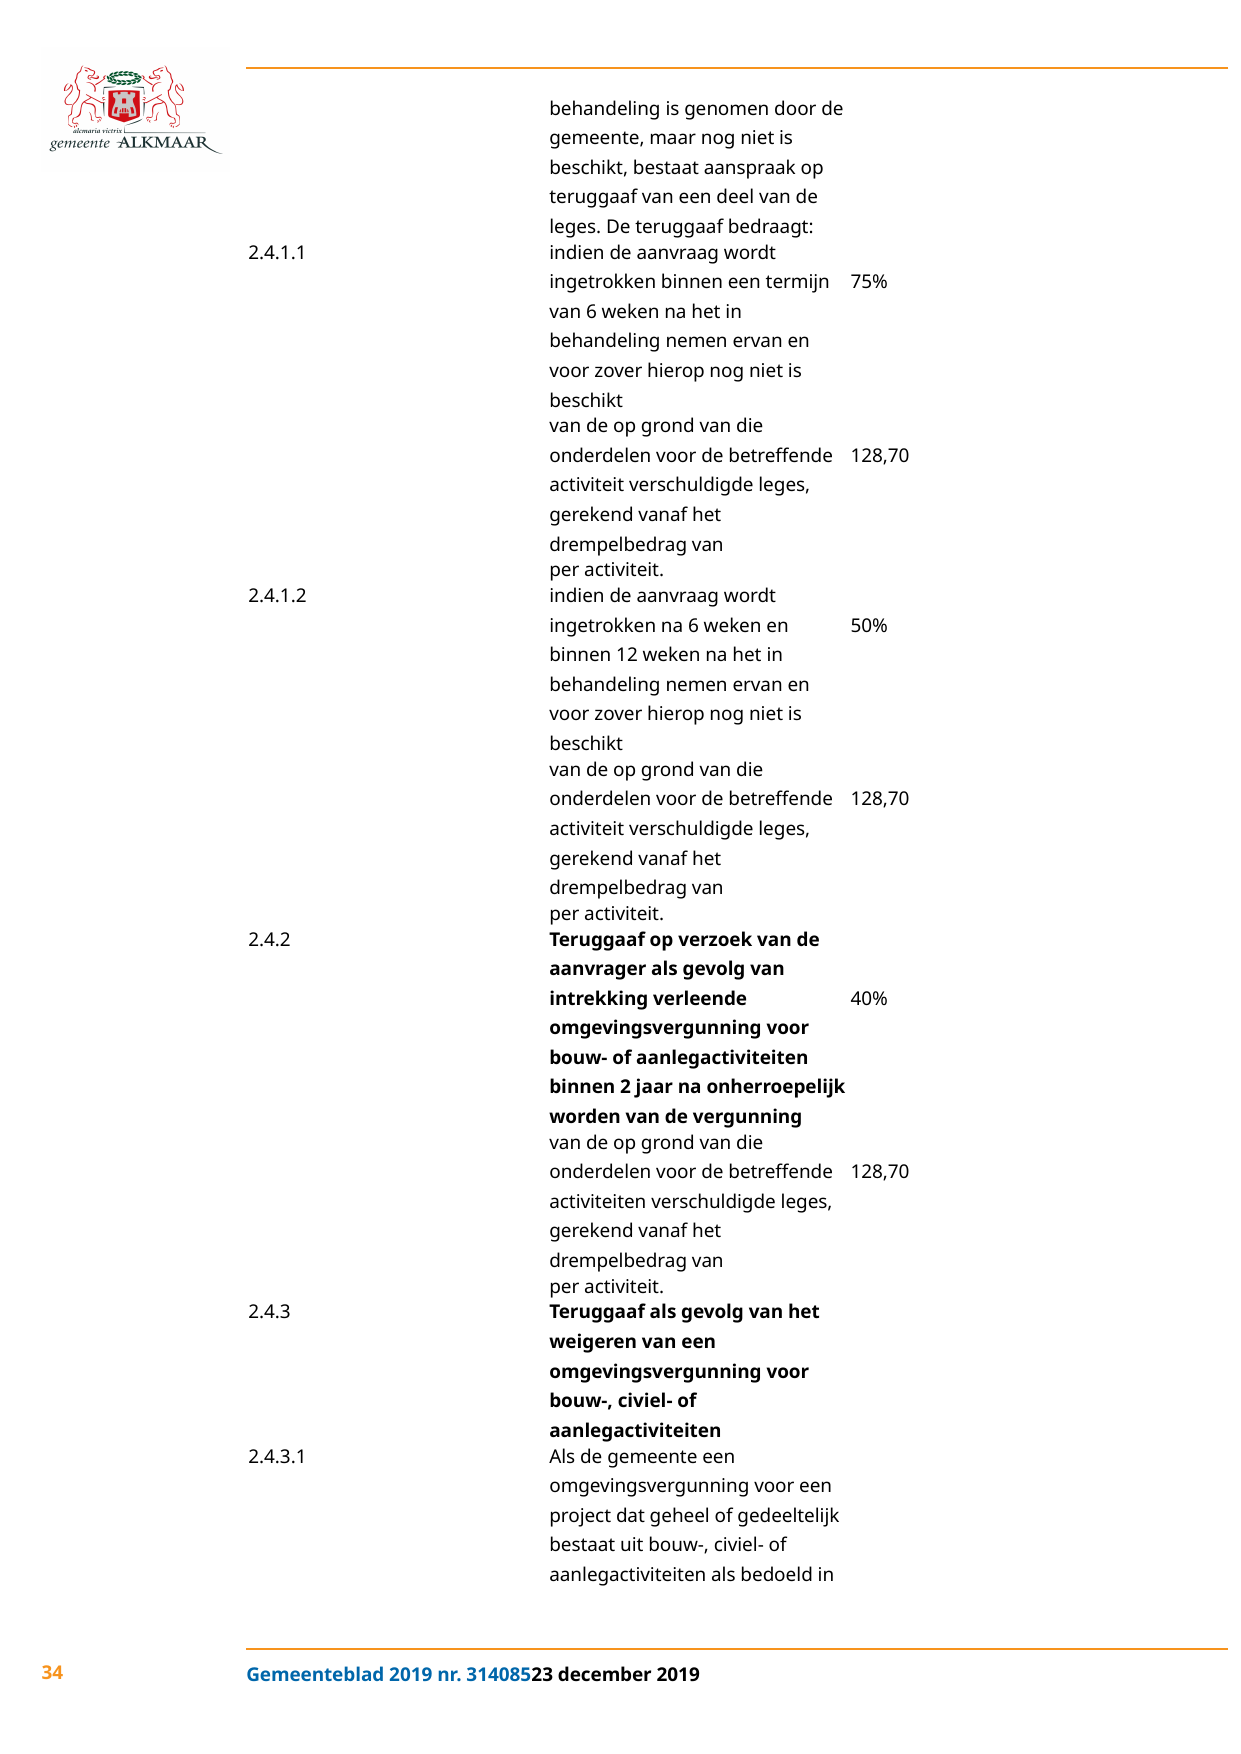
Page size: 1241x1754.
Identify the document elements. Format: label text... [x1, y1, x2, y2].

table_cell 2.4.1.2 [248, 582, 549, 756]
table_cell per activiteit. [549, 900, 850, 926]
table_cell [850, 1443, 1152, 1587]
table_cell [850, 95, 1152, 239]
table_cell Teruggaaf op verzoek van de aanvrager als gevolg van intrekking verleende omgevingsvergunning voor bouw- of aanlegactiviteiten binnen 2 jaar na onherroepelijk worden van de vergunning [549, 926, 850, 1129]
table_cell [850, 1299, 1152, 1443]
table_cell 128,70 [850, 756, 1152, 900]
table_cell [248, 1273, 549, 1299]
table_cell [248, 557, 549, 582]
table_cell [248, 900, 549, 926]
table_cell 2.4.3.1 [248, 1443, 549, 1587]
picture [41, 47, 231, 172]
table_cell [248, 756, 549, 900]
table_cell 75% [850, 239, 1152, 412]
table_cell indien de aanvraag wordt ingetrokken binnen een termijn van 6 weken na het in behandeling nemen ervan en voor zover hierop nog niet is beschikt [549, 239, 850, 412]
table_cell 2.4.1.1 [248, 239, 549, 412]
table_cell [850, 557, 1152, 582]
table_cell 2.4.2 [248, 926, 549, 1129]
table_cell 2.4.3 [248, 1299, 549, 1443]
table_cell behandeling is genomen door de gemeente, maar nog niet is beschikt, bestaat aanspraak op teruggaaf van een deel van de leges. De teruggaaf bedraagt: [549, 95, 850, 239]
table_cell indien de aanvraag wordt ingetrokken na 6 weken en binnen 12 weken na het in behandeling nemen ervan en voor zover hierop nog niet is beschikt [549, 582, 850, 756]
table_cell 128,70 [850, 413, 1152, 557]
table_cell per activiteit. [549, 1273, 850, 1299]
table_cell 40% [850, 926, 1152, 1129]
table_cell [850, 1273, 1152, 1299]
table_cell 50% [850, 582, 1152, 756]
table_cell 128,70 [850, 1129, 1152, 1273]
table_cell Als de gemeente een omgevingsvergunning voor een project dat geheel of gedeeltelijk bestaat uit bouw-, civiel- of aanlegactiviteiten als bedoeld in [549, 1443, 850, 1587]
table_cell per activiteit. [549, 557, 850, 582]
table_cell Teruggaaf als gevolg van het weigeren van een omgevingsvergunning voor bouw-, civiel- of aanlegactiviteiten [549, 1299, 850, 1443]
table_cell van de op grond van die onderdelen voor de betreffende activiteiten verschuldigde leges, gerekend vanaf het drempelbedrag van [549, 1129, 850, 1273]
table_cell van de op grond van die onderdelen voor de betreffende activiteit verschuldigde leges, gerekend vanaf het drempelbedrag van [549, 413, 850, 557]
table_cell [248, 95, 549, 239]
table_cell [850, 900, 1152, 926]
table_cell van de op grond van die onderdelen voor de betreffende activiteit verschuldigde leges, gerekend vanaf het drempelbedrag van [549, 756, 850, 900]
table_cell [248, 413, 549, 557]
table_cell [248, 1129, 549, 1273]
